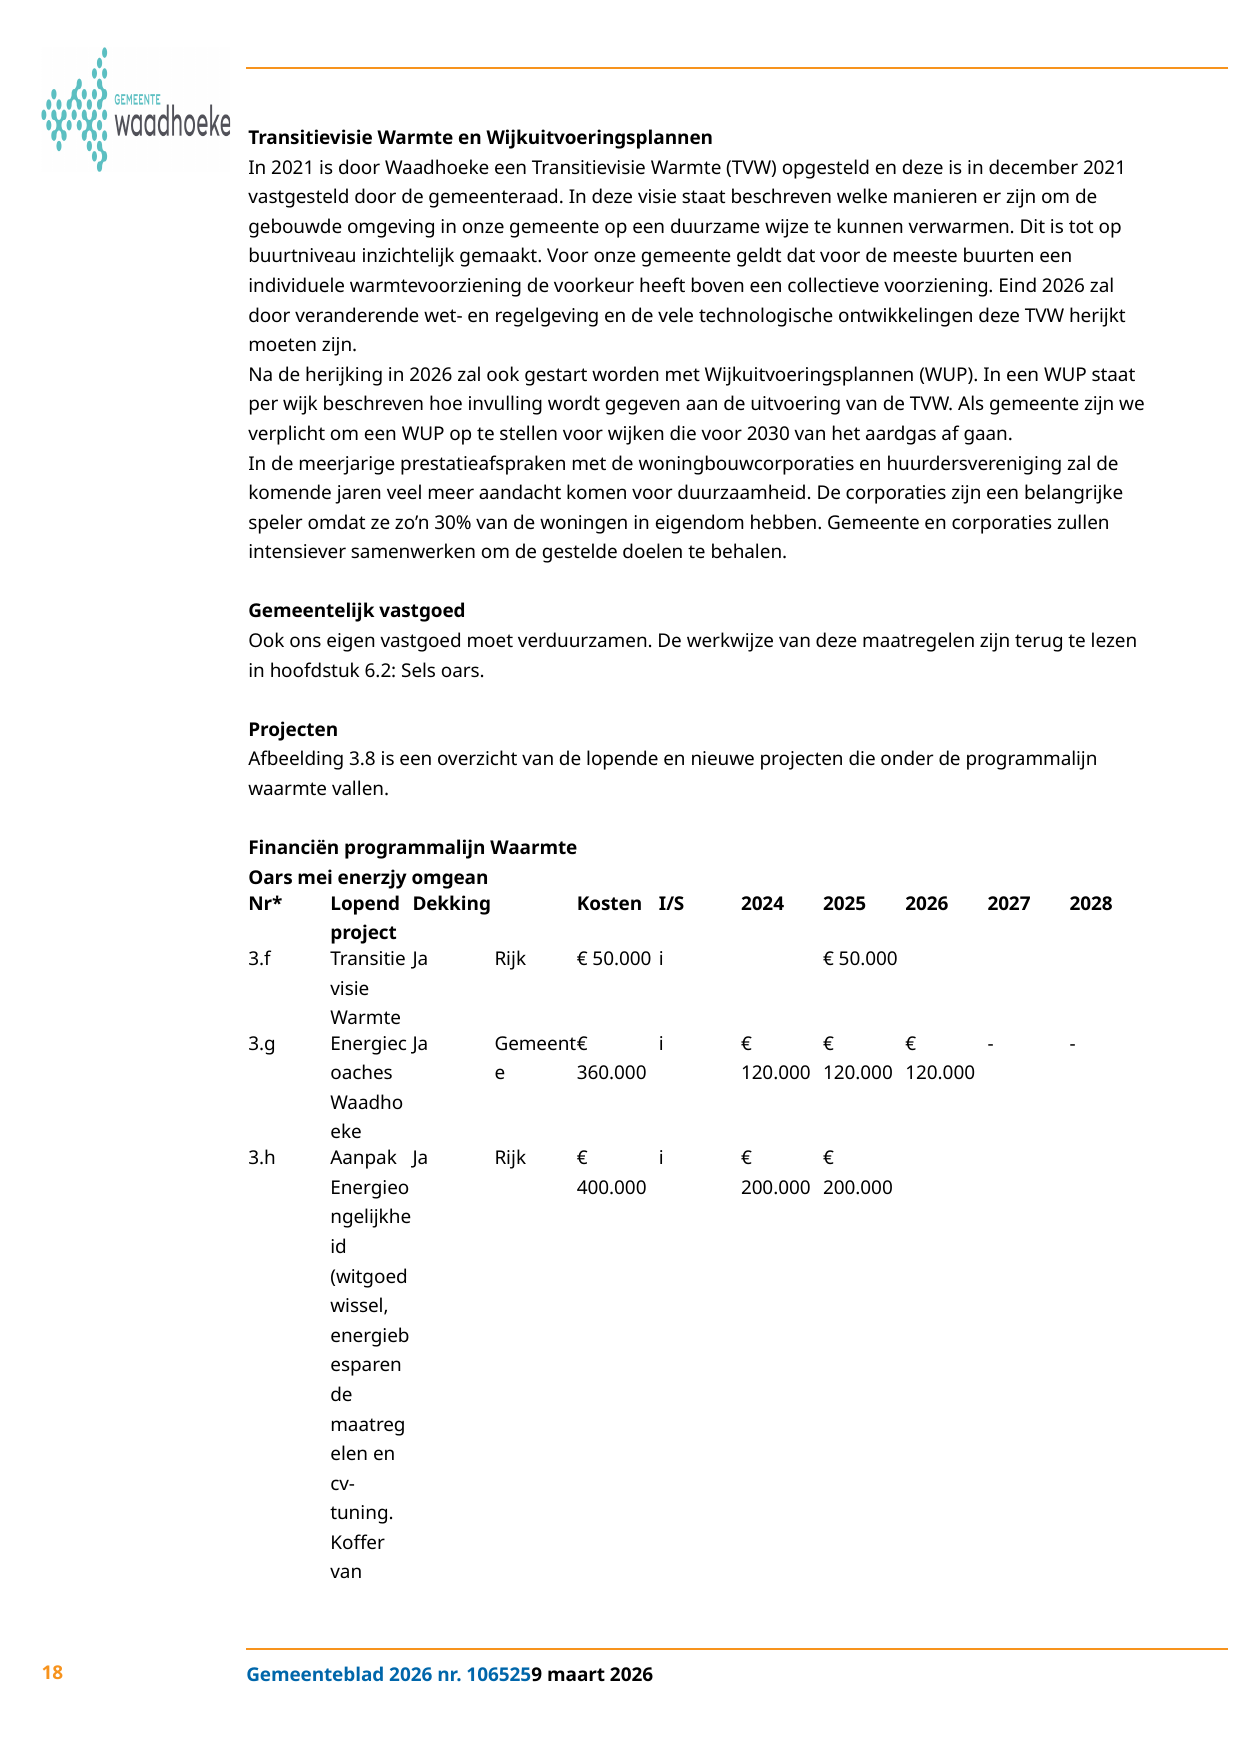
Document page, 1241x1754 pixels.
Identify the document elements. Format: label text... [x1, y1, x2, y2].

table_cell Ja [412, 1145, 494, 1584]
table_cell € 50.000 [577, 945, 659, 1030]
text Na de herijking in 2026 zal ook gestart worden met Wijkuitvoeringsplannen (WUP). In een WUP staat per wijk beschreven hoe invulling wordt gegeven aan de uitvoering van de TVW. Als gemeente zijn we verplicht om een WUP op te stellen voor wijken die voor 2030 van het aardgas af gaan. [248, 361, 1152, 446]
table_cell 2024 [741, 890, 823, 945]
text In de meerjarige prestatieafspraken met de woningbouwcorporaties en huurdersvereniging zal de komende jaren veel meer aandacht komen voor duurzaamheid. De corporaties zijn een belangrijke speler omdat ze zo’n 30% van de woningen in eigendom hebben. Gemeente en corporaties zullen intensiever samenwerken om de gestelde doelen te behalen. [248, 450, 1152, 564]
table_header Oars mei enerzjy omgean [248, 864, 1152, 890]
table_cell Ja [412, 945, 494, 1030]
table_cell [494, 890, 577, 945]
table_cell [905, 945, 987, 1030]
text Financiën programmalijn Waarmte [248, 834, 1152, 860]
text Afbeelding 3.8 is een overzicht van de lopende en nieuwe projecten die onder de programmalijn waarmte vallen. [248, 746, 1152, 801]
text Transitievisie Warmte en Wijkuitvoeringsplannen [248, 124, 1152, 150]
table_cell Ja [412, 1030, 494, 1144]
table_cell Rijk [494, 1145, 577, 1584]
table_cell Rijk [494, 945, 577, 1030]
table_cell Dekking [412, 890, 494, 945]
table_cell i [659, 1145, 741, 1584]
table_cell Nr* [248, 890, 330, 945]
picture [41, 47, 231, 172]
table_cell 3.f [248, 945, 330, 1030]
table_cell Lopend project [330, 890, 412, 945]
table_cell 2027 [987, 890, 1069, 945]
table_cell € 360.000 [577, 1030, 659, 1144]
table_cell 2025 [823, 890, 905, 945]
table_cell [1069, 945, 1152, 1030]
table_cell 2028 [1069, 890, 1152, 945]
table_cell € 200.000 [823, 1145, 905, 1584]
table_cell Gemeente [494, 1030, 577, 1144]
table_cell - [1069, 1030, 1152, 1144]
table_cell I/S [659, 890, 741, 945]
table_cell Energiecoaches Waadhoeke [330, 1030, 412, 1144]
text In 2021 is door Waadhoeke een Transitievisie Warmte (TVW) opgesteld en deze is in december 2021 vastgesteld door de gemeenteraad. In deze visie staat beschreven welke manieren er zijn om de gebouwde omgeving in onze gemeente op een duurzame wijze te kunnen verwarmen. Dit is tot op buurtniveau inzichtelijk gemaakt. Voor onze gemeente geldt dat voor de meeste buurten een individuele warmtevoorziening de voorkeur heeft boven een collectieve voorziening. Eind 2026 zal door veranderende wet- en regelgeving en de vele technologische ontwikkelingen deze TVW herijkt moeten zijn. [248, 154, 1152, 357]
table_cell [1069, 1145, 1152, 1584]
table_cell - [987, 1030, 1069, 1144]
text Projecten [248, 716, 1152, 742]
table_cell € 400.000 [577, 1145, 659, 1584]
text Gemeentelijk vastgoed [248, 598, 1152, 623]
table_cell [987, 945, 1069, 1030]
table_cell [905, 1145, 987, 1584]
table_cell € 120.000 [823, 1030, 905, 1144]
table_cell i [659, 945, 741, 1030]
table_cell € 120.000 [905, 1030, 987, 1144]
table_cell € 120.000 [741, 1030, 823, 1144]
table_cell 2026 [905, 890, 987, 945]
table_cell [987, 1145, 1069, 1584]
table_cell Kosten [577, 890, 659, 945]
table_cell Aanpak Energieongelijkheid (witgoedwissel, energiebesparende maatregelen en cv-tuning. Koffer van [330, 1145, 412, 1584]
table_cell Transitievisie Warmte [330, 945, 412, 1030]
table_cell € 200.000 [741, 1145, 823, 1584]
text Ook ons eigen vastgoed moet verduurzamen. De werkwijze van deze maatregelen zijn terug te lezen in hoofdstuk 6.2: Sels oars. [248, 627, 1152, 683]
table_cell i [659, 1030, 741, 1144]
table_cell [741, 945, 823, 1030]
table_cell 3.g [248, 1030, 330, 1144]
table_cell € 50.000 [823, 945, 905, 1030]
table_cell 3.h [248, 1145, 330, 1584]
